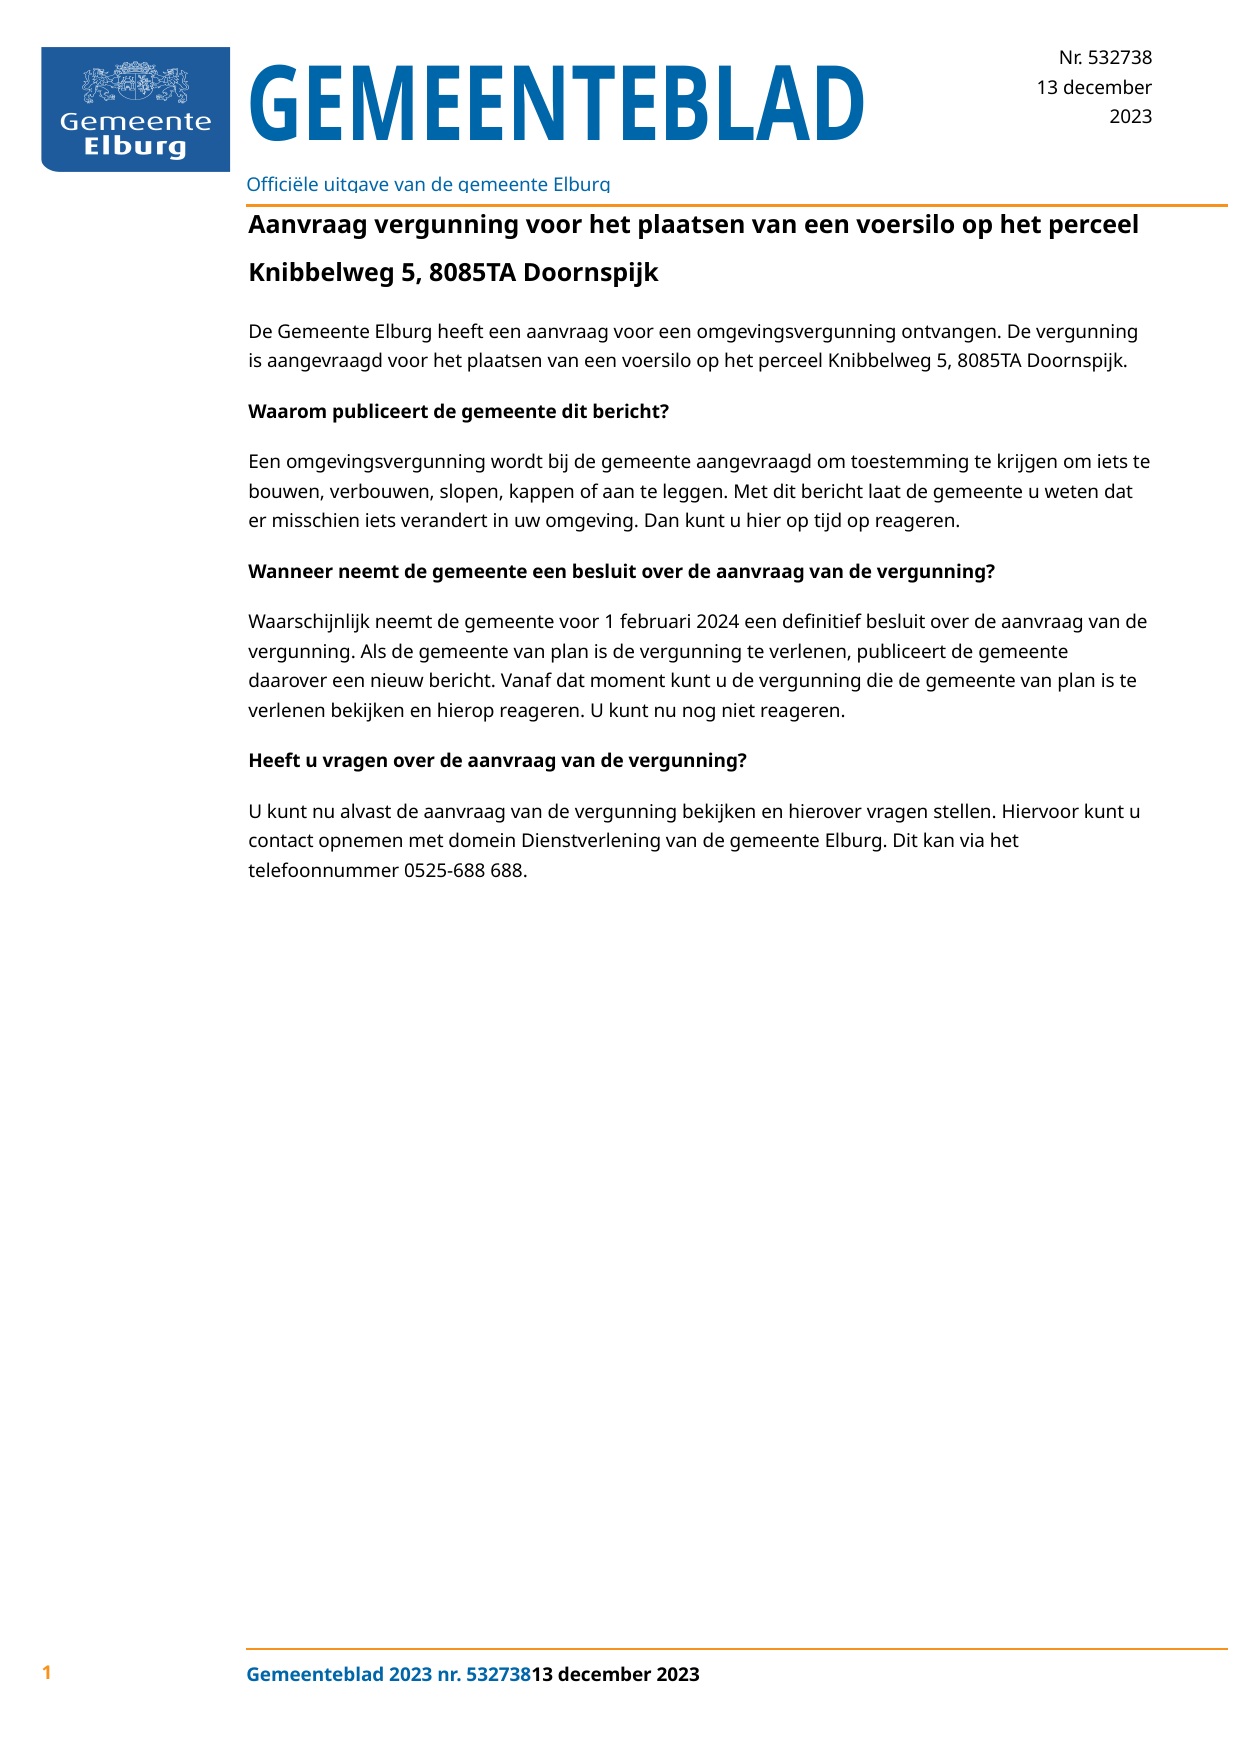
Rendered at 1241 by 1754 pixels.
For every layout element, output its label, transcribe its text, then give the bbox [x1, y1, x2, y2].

text Heeft u vragen over de aanvraag van de vergunning? [248, 747, 1152, 773]
text Waarschijnlijk neemt de gemeente voor 1 februari 2024 een definitief besluit over de aanvraag van de vergunning. Als de gemeente van plan is de vergunning te verlenen, publiceert de gemeente daarover een nieuw bericht. Vanaf dat moment kunt u de vergunning die de gemeente van plan is te verlenen bekijken en hierop reageren. U kunt nu nog niet reageren. [248, 608, 1152, 723]
text Een omgevingsvergunning wordt bij de gemeente aangevraagd om toestemming te krijgen om iets te bouwen, verbouwen, slopen, kappen of aan te leggen. Met dit bericht laat de gemeente u weten dat er misschien iets verandert in uw omgeving. Dan kunt u hier op tijd op reageren. [248, 448, 1152, 533]
text U kunt nu alvast de aanvraag van de vergunning bekijken en hierover vragen stellen. Hiervoor kunt u contact opnemen met domein Dienstverlening van de gemeente Elburg. Dit kan via het telefoonnummer 0525-688 688. [248, 798, 1152, 883]
picture [41, 47, 231, 172]
text Waarom publiceert de gemeente dit bericht? [248, 398, 1152, 424]
text De Gemeente Elburg heeft een aanvraag voor een omgevingsvergunning ontvangen. De vergunning is aangevraagd voor het plaatsen van een voersilo op het perceel Knibbelweg 5, 8085TA Doornspijk. [248, 318, 1152, 373]
text Aanvraag vergunning voor het plaatsen van een voersilo op het perceel Knibbelweg 5, 8085TA Doornspijk [248, 207, 1152, 288]
text Wanneer neemt de gemeente een besluit over de aanvraag van de vergunning? [248, 558, 1152, 584]
